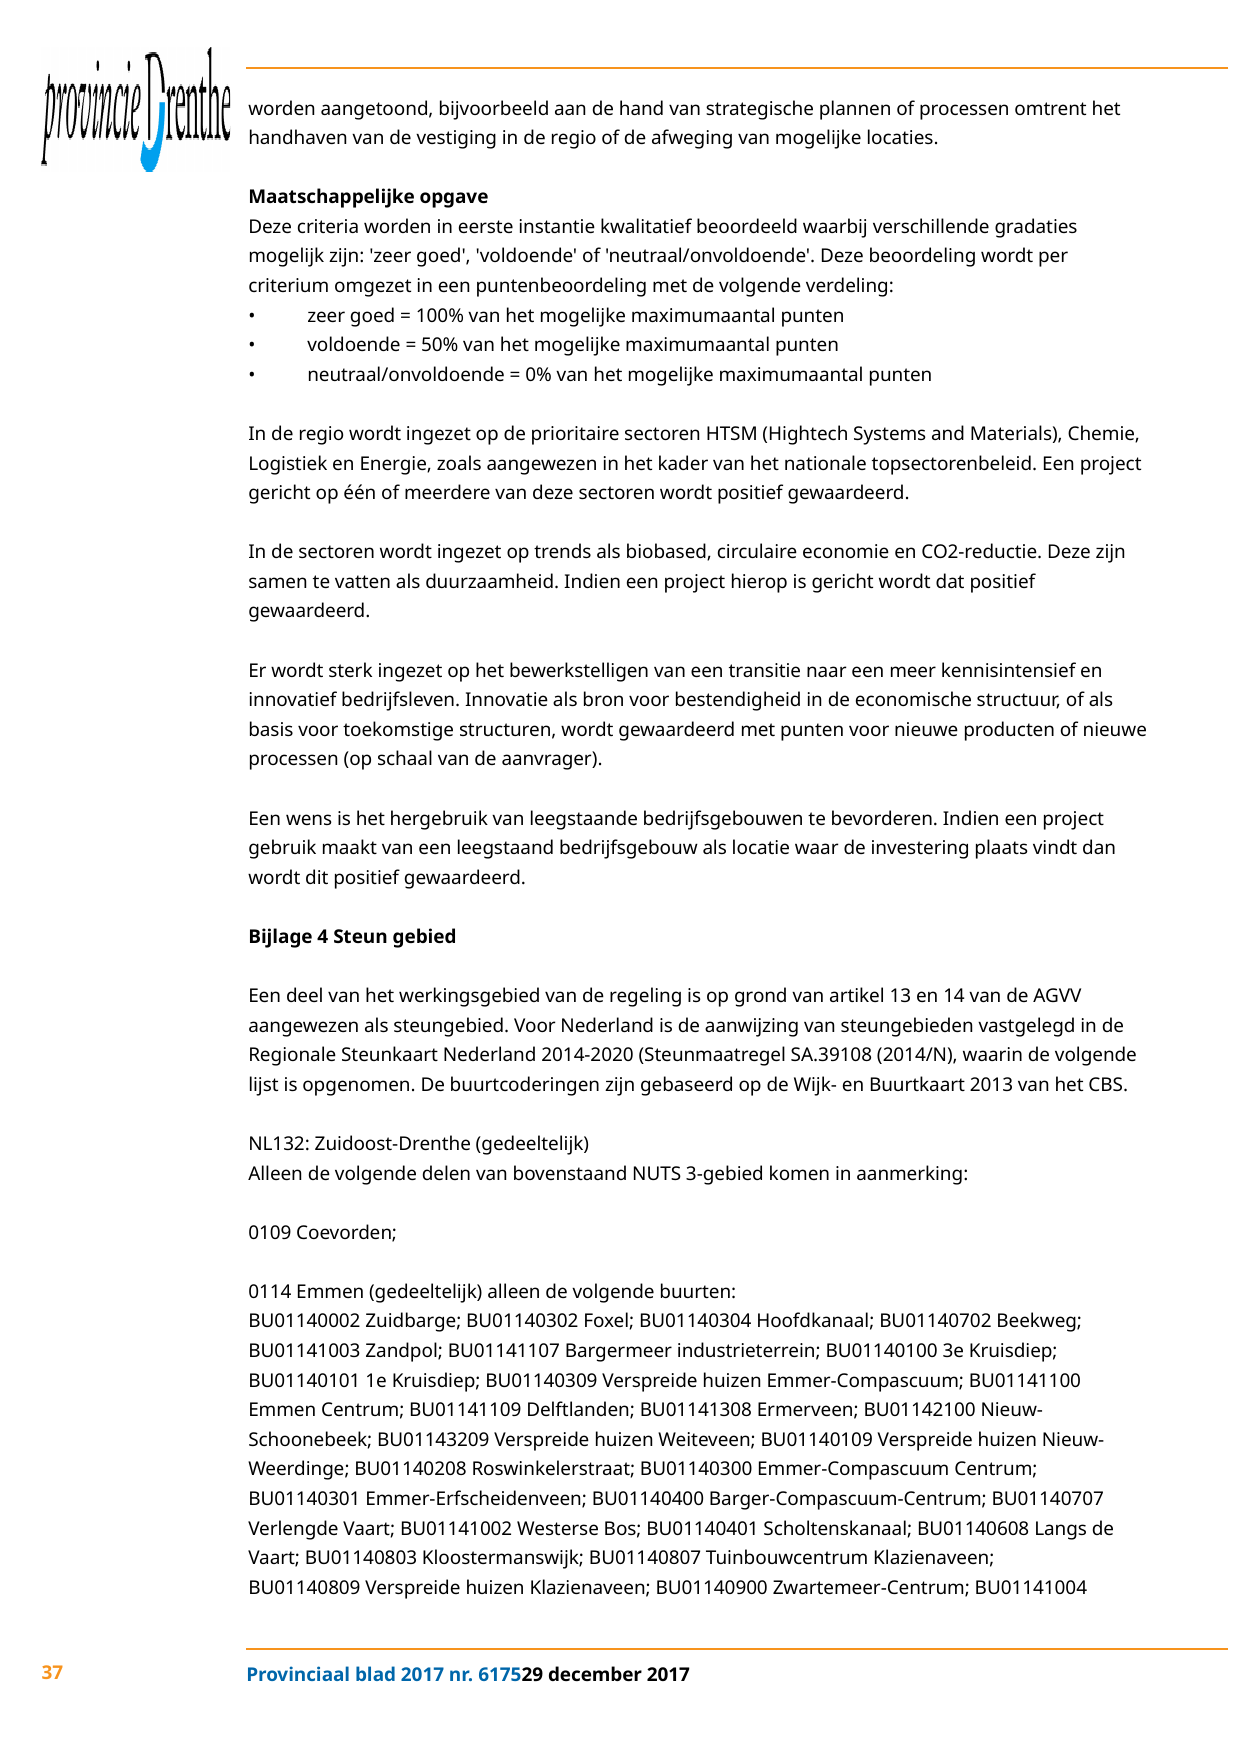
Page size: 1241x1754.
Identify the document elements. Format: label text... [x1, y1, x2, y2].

text Een wens is het hergebruik van leegstaande bedrijfsgebouwen te bevorderen. Indien een project gebruik maakt van een leegstaand bedrijfsgebouw als locatie waar de investering plaats vindt dan wordt dit positief gewaardeerd. [248, 805, 1152, 890]
text worden aangetoond, bijvoorbeeld aan de hand van strategische plannen of processen omtrent het handhaven van de vestiging in de regio of de afweging van mogelijke locaties. [248, 95, 1152, 150]
text Maatschappelijke opgave [248, 183, 1152, 209]
text BU01140002 Zuidbarge; BU01140302 Foxel; BU01140304 Hoofdkanaal; BU01140702 Beekweg; BU01141003 Zandpol; BU01141107 Bargermeer industrieterrein; BU01140100 3e Kruisdiep; BU01140101 1e Kruisdiep; BU01140309 Verspreide huizen Emmer-Compascuum; BU01141100 Emmen Centrum; BU01141109 Delftlanden; BU01141308 Ermerveen; BU01142100 Nieuw-Schoonebeek; BU01143209 Verspreide huizen Weiteveen; BU01140109 Verspreide huizen Nieuw-Weerdinge; BU01140208 Roswinkelerstraat; BU01140300 Emmer-Compascuum Centrum; BU01140301 Emmer-Erfscheidenveen; BU01140400 Barger-Compascuum-Centrum; BU01140707 Verlengde Vaart; BU01141002 Westerse Bos; BU01140401 Scholtenskanaal; BU01140608 Langs de Vaart; BU01140803 Kloostermanswijk; BU01140807 Tuinbouwcentrum Klazienaveen; [248, 1308, 1152, 1570]
text In de regio wordt ingezet op de prioritaire sectoren HTSM (Hightech Systems and Materials), Chemie, Logistiek en Energie, zoals aangewezen in het kader van het nationale topsectorenbeleid. Een project gericht op één of meerdere van deze sectoren wordt positief gewaardeerd. [248, 420, 1152, 505]
text BU01140809 Verspreide huizen Klazienaveen; BU01140900 Zwartemeer-Centrum; BU01141004 [248, 1574, 1152, 1600]
text Alleen de volgende delen van bovenstaand NUTS 3-gebied komen in aanmerking: [248, 1160, 1152, 1186]
list voldoende = 50% van het mogelijke maximumaantal punten [248, 331, 1152, 357]
text 0114 Emmen (gedeeltelijk) alleen de volgende buurten: [248, 1278, 1152, 1304]
picture [41, 47, 231, 172]
list zeer goed = 100% van het mogelijke maximumaantal punten [248, 302, 1152, 328]
text Een deel van het werkingsgebied van de regeling is op grond van artikel 13 en 14 van de AGVV aangewezen als steungebied. Voor Nederland is de aanwijzing van steungebieden vastgelegd in de Regionale Steunkaart Nederland 2014-2020 (Steunmaatregel SA.39108 (2014/N), waarin de volgende lijst is opgenomen. De buurtcoderingen zijn gebaseerd op de Wijk- en Buurtkaart 2013 van het CBS. [248, 982, 1152, 1097]
text Er wordt sterk ingezet op het bewerkstelligen van een transitie naar een meer kennisintensief en innovatief bedrijfsleven. Innovatie als bron voor bestendigheid in de economische structuur, of als basis voor toekomstige structuren, wordt gewaardeerd met punten voor nieuwe producten of nieuwe processen (op schaal van de aanvrager). [248, 657, 1152, 771]
text NL132: Zuidoost-Drenthe (gedeeltelijk) [248, 1130, 1152, 1156]
text In de sectoren wordt ingezet op trends als biobased, circulaire economie en CO2-reductie. Deze zijn samen te vatten als duurzaamheid. Indien een project hierop is gericht wordt dat positief gewaardeerd. [248, 538, 1152, 623]
text Deze criteria worden in eerste instantie kwalitatief beoordeeld waarbij verschillende gradaties mogelijk zijn: 'zeer goed', 'voldoende' of 'neutraal/onvoldoende'. Deze beoordeling wordt per criterium omgezet in een puntenbeoordeling met de volgende verdeling: [248, 213, 1152, 298]
text Bijlage 4 Steun gebied [248, 923, 1152, 949]
text 0109 Coevorden; [248, 1219, 1152, 1245]
list neutraal/onvoldoende = 0% van het mogelijke maximumaantal punten [248, 361, 1152, 387]
